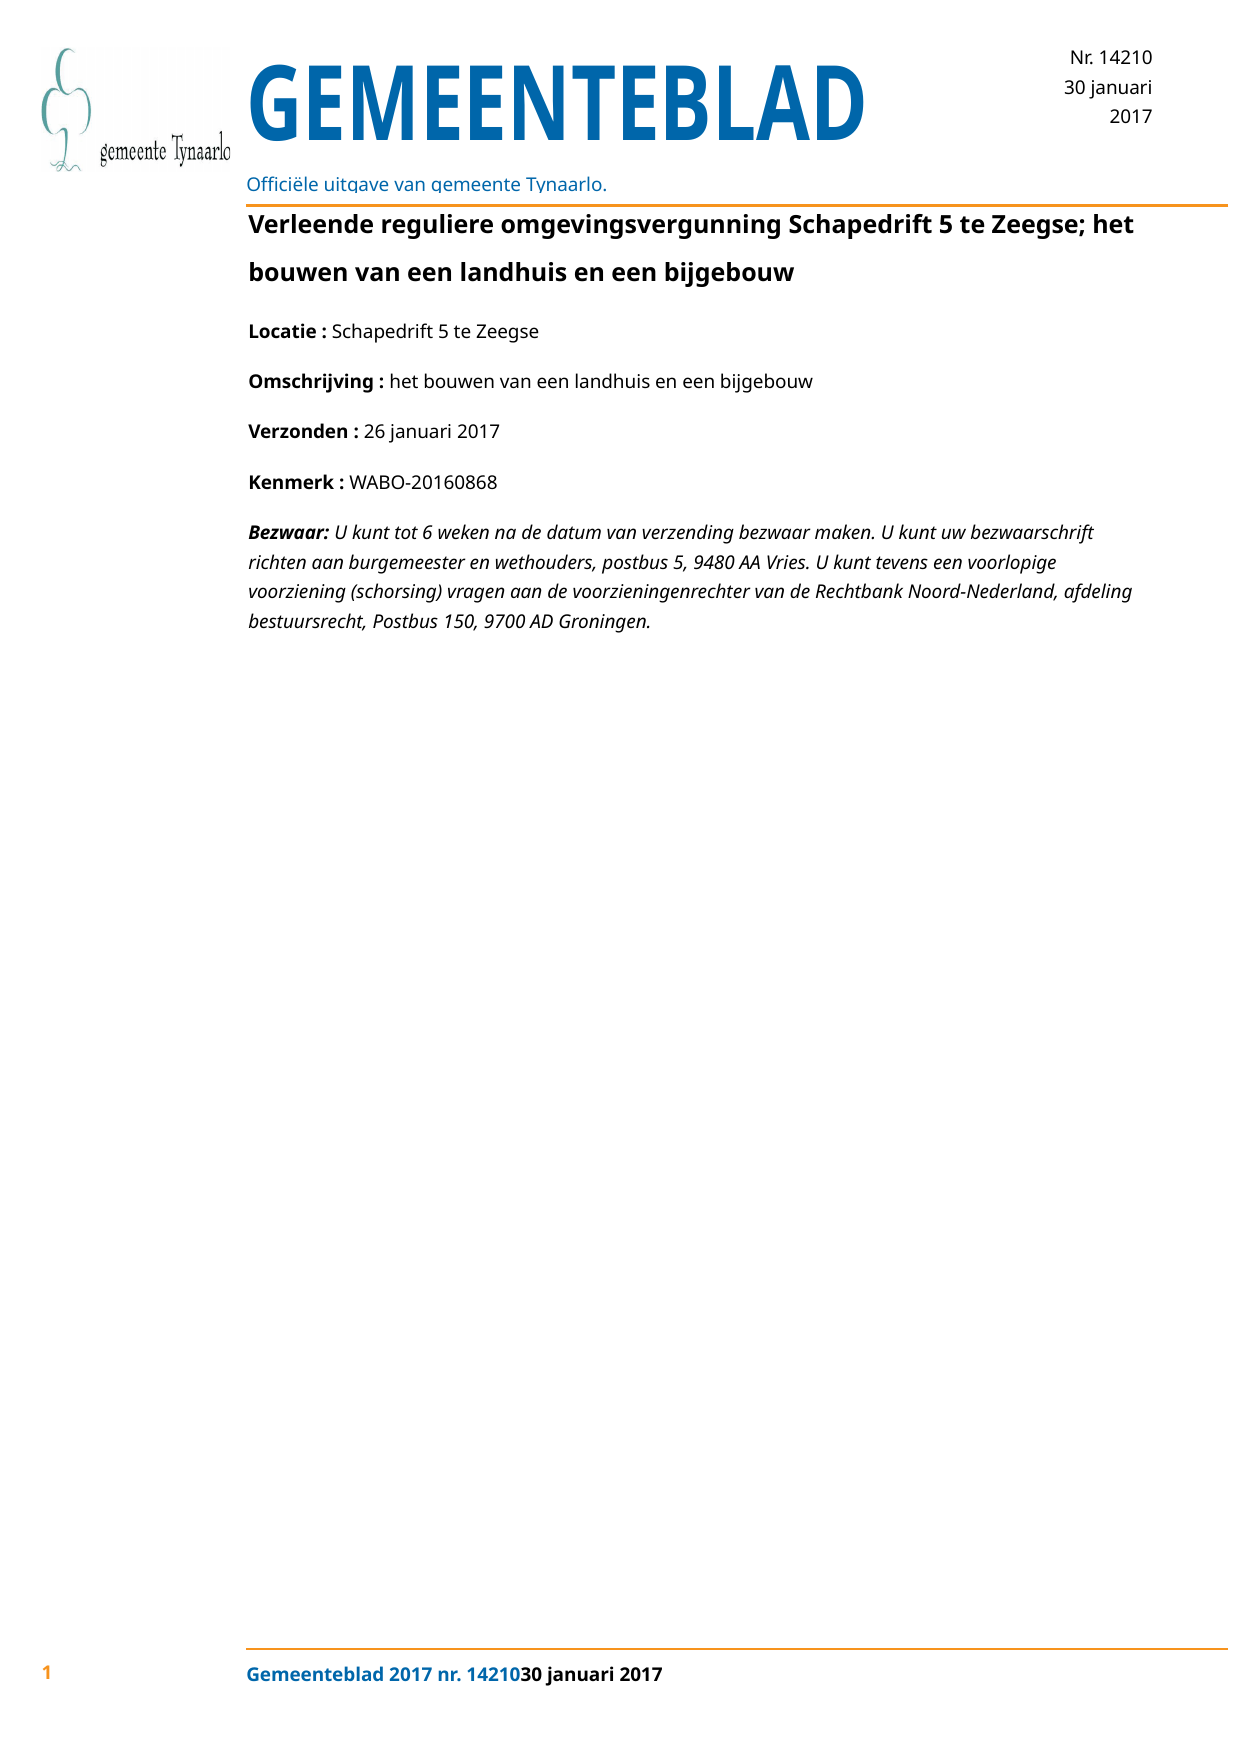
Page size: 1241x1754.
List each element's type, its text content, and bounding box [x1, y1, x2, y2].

picture [41, 47, 231, 172]
text Kenmerk : WABO-20160868 [248, 469, 1152, 495]
text Verleende reguliere omgevingsvergunning Schapedrift 5 te Zeegse; het bouwen van een landhuis en een bijgebouw [248, 207, 1152, 288]
text Bezwaar: U kunt tot 6 weken na de datum van verzending bezwaar maken. U kunt uw bezwaarschrift richten aan burgemeester en wethouders, postbus 5, 9480 AA Vries. U kunt tevens een voorlopige voorziening (schorsing) vragen aan de voorzieningenrechter van de Rechtbank Noord-Nederland, afdeling bestuursrecht, Postbus 150, 9700 AD Groningen. [248, 519, 1152, 634]
text Locatie : Schapedrift 5 te Zeegse [248, 318, 1152, 344]
text Verzonden : 26 januari 2017 [248, 419, 1152, 444]
text Omschrijving : het bouwen van een landhuis en een bijgebouw [248, 368, 1152, 394]
